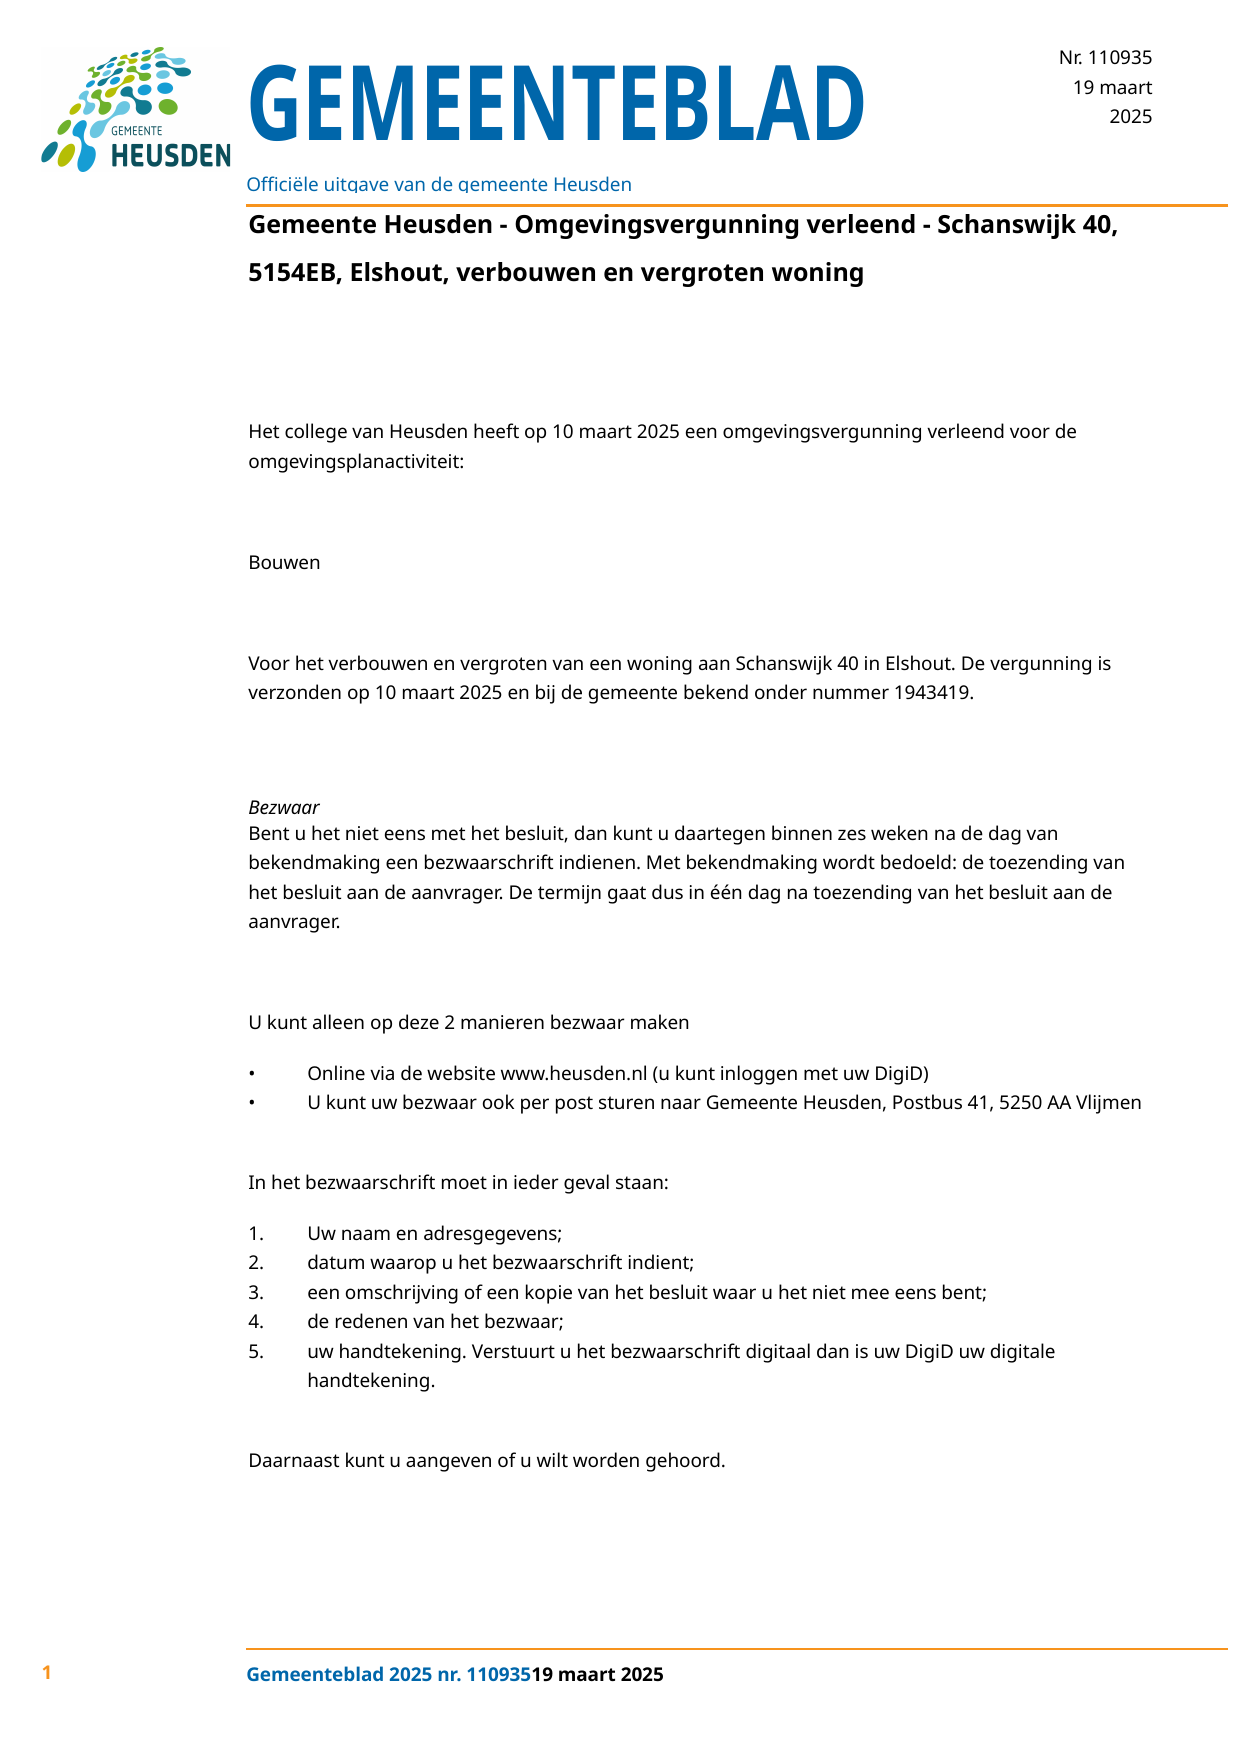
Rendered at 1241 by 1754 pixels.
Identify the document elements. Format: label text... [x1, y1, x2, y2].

text Gemeente Heusden - Omgevingsvergunning verleend - Schanswijk 40, 5154EB, Elshout, verbouwen en vergroten woning [248, 207, 1152, 288]
picture [41, 47, 231, 172]
list een omschrijving of een kopie van het besluit waar u het niet mee eens bent; [248, 1279, 1152, 1304]
list de redenen van het bezwaar; [248, 1308, 1152, 1334]
text Daarnaast kunt u aangeven of u wilt worden gehoord. [248, 1448, 1152, 1473]
list U kunt uw bezwaar ook per post sturen naar Gemeente Heusden, Postbus 41, 5250 AA Vlijmen [248, 1089, 1152, 1115]
text Bezwaar [248, 794, 1152, 820]
list Online via de website www.heusden.nl (u kunt inloggen met uw DigiD) [248, 1060, 1152, 1085]
text Bouwen [248, 549, 1152, 575]
text Het college van Heusden heeft op 10 maart 2025 een omgevingsvergunning verleend voor de omgevingsplanactiviteit: [248, 419, 1152, 474]
list uw handtekening. Verstuurt u het bezwaarschrift digitaal dan is uw DigiD uw digitale handtekening. [248, 1338, 1152, 1393]
list datum waarop u het bezwaarschrift indient; [248, 1249, 1152, 1275]
text In het bezwaarschrift moet in ieder geval staan: [248, 1169, 1152, 1195]
text U kunt alleen op deze 2 manieren bezwaar maken [248, 1009, 1152, 1035]
text Voor het verbouwen en vergroten van een woning aan Schanswijk 40 in Elshout. De vergunning is verzonden op 10 maart 2025 en bij de gemeente bekend onder nummer 1943419. [248, 650, 1152, 705]
text Bent u het niet eens met het besluit, dan kunt u daartegen binnen zes weken na de dag van bekendmaking een bezwaarschrift indienen. Met bekendmaking wordt bedoeld: de toezending van het besluit aan de aanvrager. De termijn gaat dus in één dag na toezending van het besluit aan de aanvrager. [248, 820, 1152, 934]
list Uw naam en adresgegevens; [248, 1220, 1152, 1245]
